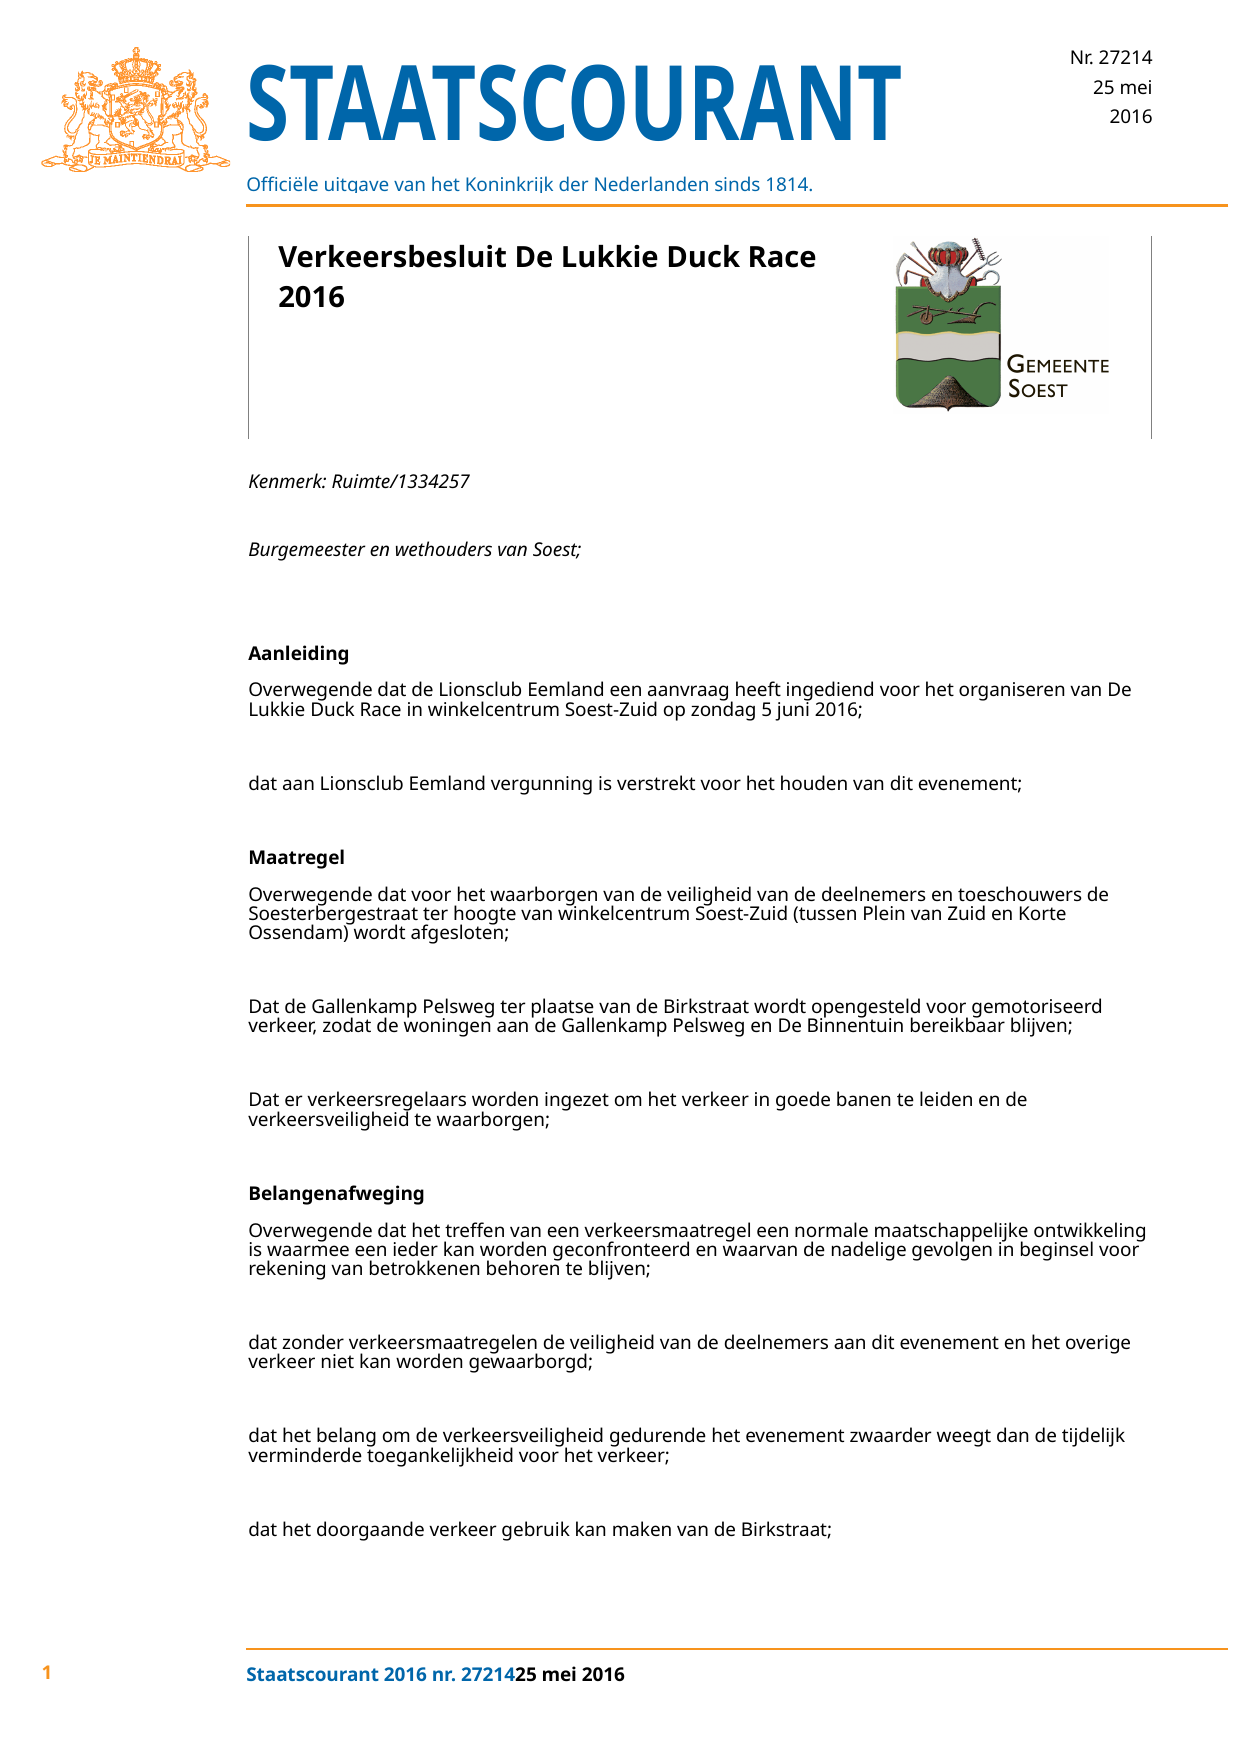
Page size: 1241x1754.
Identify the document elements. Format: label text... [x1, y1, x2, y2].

text Maatregel [248, 849, 1152, 868]
text Overwegende dat de Lionsclub Eemland een aanvraag heeft ingediend voor het organiseren van De Lukkie Duck Race in winkelcentrum Soest-Zuid op zondag 5 juni 2016; [248, 681, 1152, 720]
text Belangenafweging [248, 1184, 1152, 1204]
text Kenmerk: Ruimte/1334257 [248, 469, 1152, 494]
text dat aan Lionsclub Eemland vergunning is verstrekt voor het houden van dit evenement; [248, 775, 1152, 794]
text Dat er verkeersregelaars worden ingezet om het verkeer in goede banen te leiden en de verkeersveiligheid te waarborgen; [248, 1091, 1152, 1130]
text dat het doorgaande verkeer gebruik kan maken van de Birkstraat; [248, 1521, 1152, 1540]
table_header [850, 414, 1151, 439]
text Dat de Gallenkamp Pelsweg ter plaatse van de Birkstraat wordt opengesteld voor gemotoriseerd verkeer, zodat de woningen aan de Gallenkamp Pelsweg en De Binnentuin bereikbaar blijven; [248, 998, 1152, 1037]
table_header [1109, 236, 1151, 413]
text Overwegende dat het treffen van een verkeersmaatregel een normale maatschappelijke ontwikkeling is waarmee een ieder kan worden geconfronteerd en waarvan de nadelige gevolgen in beginsel voor rekening van betrokkenen behoren te blijven; [248, 1222, 1152, 1279]
text Overwegende dat voor het waarborgen van de veiligheid van de deelnemers en toeschouwers de Soesterbergestraat ter hoogte van winkelcentrum Soest-Zuid (tussen Plein van Zuid en Korte Ossendam) wordt afgesloten; [248, 886, 1152, 943]
text Aanleiding [248, 644, 1152, 664]
table_header Verkeersbesluit De Lukkie Duck Race 2016 [249, 236, 850, 439]
picture [41, 47, 231, 172]
text Burgemeester en wethouders van Soest; [248, 536, 1152, 562]
picture [892, 236, 1109, 414]
table_header [850, 236, 892, 413]
text dat zonder verkeersmaatregelen de veiligheid van de deelnemers aan dit evenement en het overige verkeer niet kan worden gewaarborgd; [248, 1334, 1152, 1373]
text dat het belang om de verkeersveiligheid gedurende het evenement zwaarder weegt dan de tijdelijk verminderde toegankelijkheid voor het verkeer; [248, 1427, 1152, 1466]
